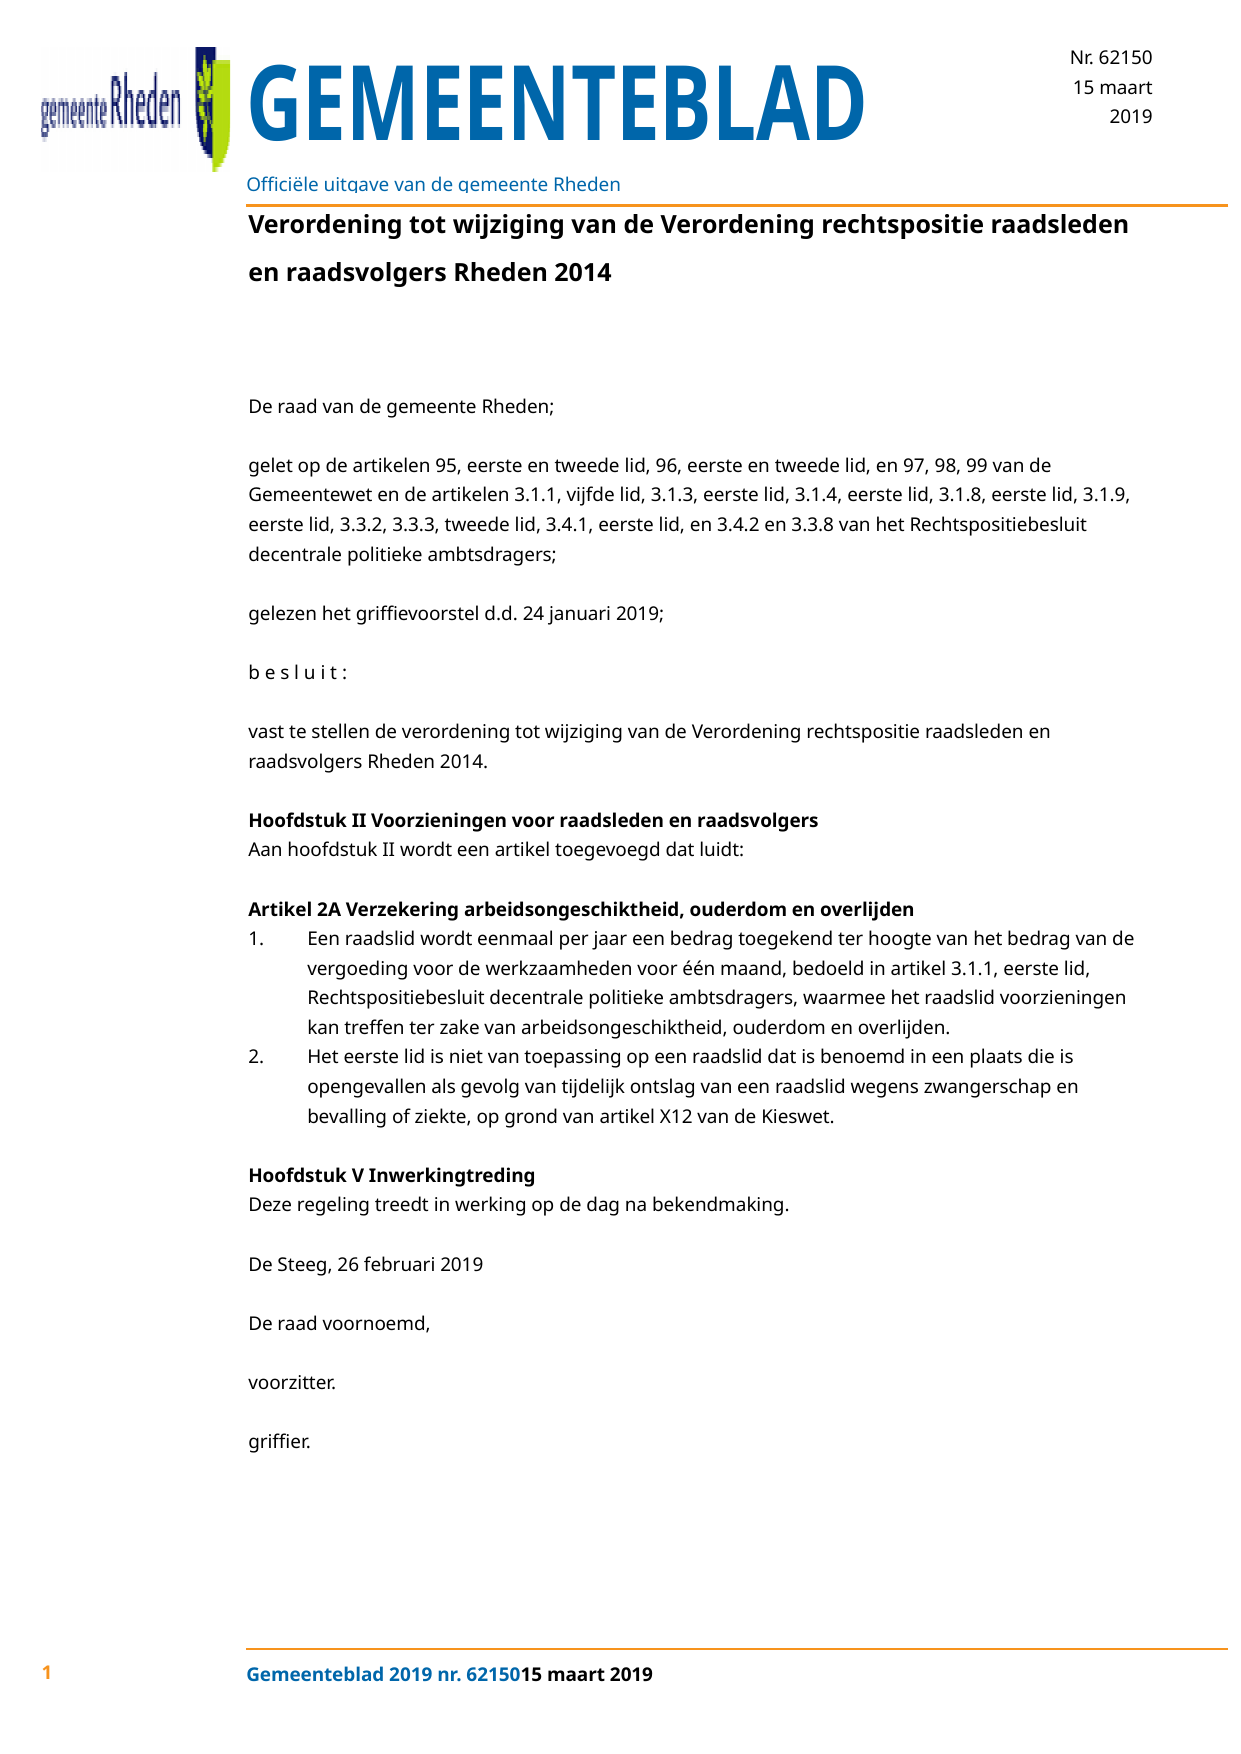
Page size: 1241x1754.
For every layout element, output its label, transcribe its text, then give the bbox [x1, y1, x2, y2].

text De raad voornoemd, [248, 1310, 1152, 1336]
text Verordening tot wijziging van de Verordening rechtspositie raadsleden en raadsvolgers Rheden 2014 [248, 207, 1152, 288]
text vast te stellen de verordening tot wijziging van de Verordening rechtspositie raadsleden en raadsvolgers Rheden 2014. [248, 718, 1152, 774]
text b e s l u i t : [248, 659, 1152, 685]
text Hoofdstuk V Inwerkingtreding [248, 1162, 1152, 1188]
text voorzitter. [248, 1369, 1152, 1395]
text griffier. [248, 1428, 1152, 1454]
picture [41, 47, 231, 172]
text De raad van de gemeente Rheden; [248, 393, 1152, 419]
text Deze regeling treedt in werking op de dag na bekendmaking. [248, 1192, 1152, 1217]
text De Steeg, 26 februari 2019 [248, 1251, 1152, 1277]
text Artikel 2A Verzekering arbeidsongeschiktheid, ouderdom en overlijden [248, 896, 1152, 922]
text Aan hoofdstuk II wordt een artikel toegevoegd dat luidt: [248, 837, 1152, 862]
list Een raadslid wordt eenmaal per jaar een bedrag toegekend ter hoogte van het bedrag van de vergoeding voor de werkzaamheden voor één maand, bedoeld in artikel 3.1.1, eerste lid, Rechtspositiebesluit decentrale politieke ambtsdragers, waarmee het raadslid voorzieningen kan treffen ter zake van arbeidsongeschiktheid, ouderdom en overlijden. [248, 925, 1152, 1040]
text Hoofdstuk II Voorzieningen voor raadsleden en raadsvolgers [248, 807, 1152, 833]
text gelezen het griffievoorstel d.d. 24 januari 2019; [248, 600, 1152, 626]
text gelet op de artikelen 95, eerste en tweede lid, 96, eerste en tweede lid, en 97, 98, 99 van de Gemeentewet en de artikelen 3.1.1, vijfde lid, 3.1.3, eerste lid, 3.1.4, eerste lid, 3.1.8, eerste lid, 3.1.9, eerste lid, 3.3.2, 3.3.3, tweede lid, 3.4.1, eerste lid, en 3.4.2 en 3.3.8 van het Rechtspositiebesluit decentrale politieke ambtsdragers; [248, 452, 1152, 567]
list Het eerste lid is niet van toepassing op een raadslid dat is benoemd in een plaats die is opengevallen als gevolg van tijdelijk ontslag van een raadslid wegens zwangerschap en bevalling of ziekte, op grond van artikel X12 van de Kieswet. [248, 1044, 1152, 1129]
